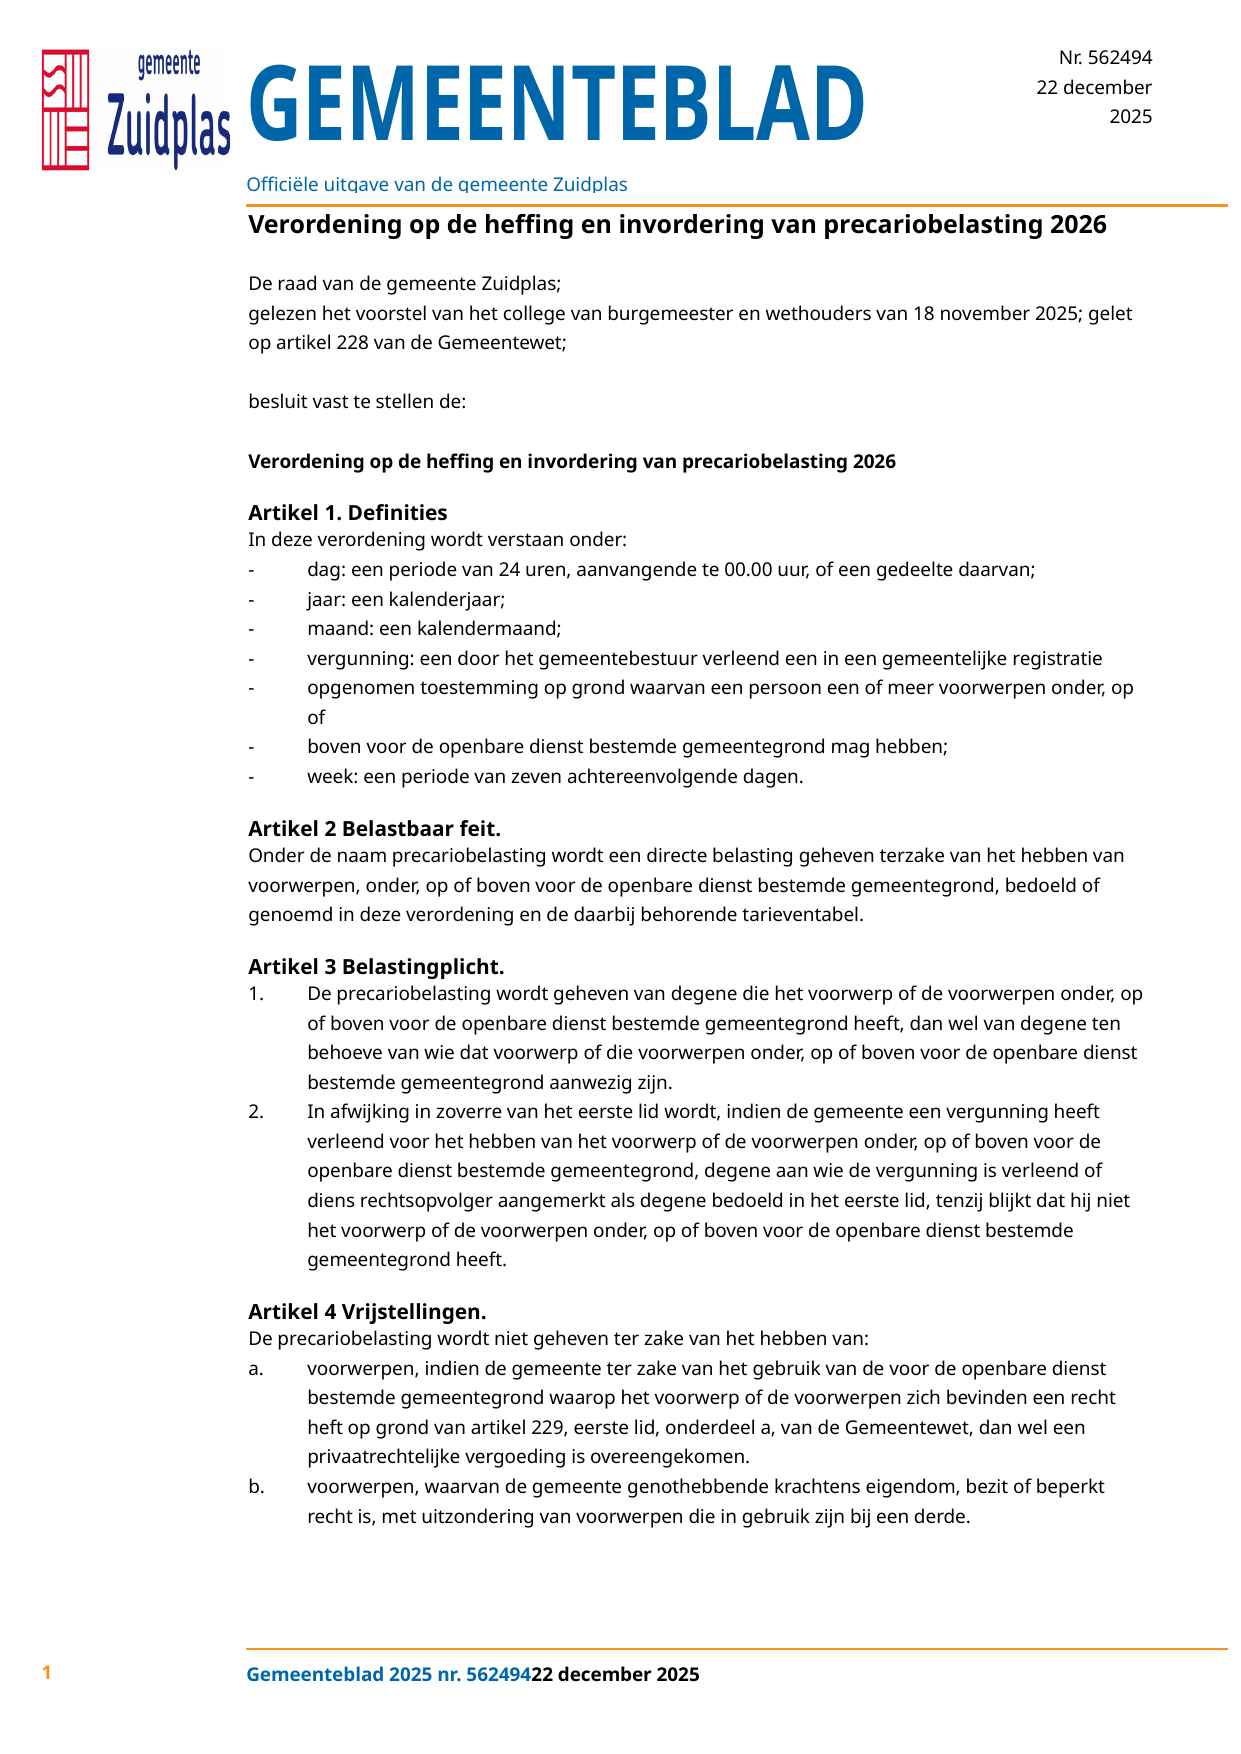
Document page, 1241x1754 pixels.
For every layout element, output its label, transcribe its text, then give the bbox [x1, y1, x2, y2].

list voorwerpen, indien de gemeente ter zake van het gebruik van de voor de openbare dienst bestemde gemeentegrond waarop het voorwerp of de voorwerpen zich bevinden een recht heft op grond van artikel 229, eerste lid, onderdeel a, van de Gemeentewet, dan wel een privaatrechtelijke vergoeding is overeengekomen. [248, 1355, 1152, 1469]
list De precariobelasting wordt geheven van degene die het voorwerp of de voorwerpen onder, op of boven voor de openbare dienst bestemde gemeentegrond heeft, dan wel van degene ten behoeve van wie dat voorwerp of die voorwerpen onder, op of boven voor de openbare dienst bestemde gemeentegrond aanwezig zijn. [248, 980, 1152, 1095]
text Verordening op de heffing en invordering van precariobelasting 2026 [248, 448, 1152, 473]
text gelezen het voorstel van het college van burgemeester en wethouders van 18 november 2025; gelet op artikel 228 van de Gemeentewet; [248, 300, 1152, 355]
text Artikel 3 Belastingplicht. [248, 952, 1152, 980]
text besluit vast te stellen de: [248, 389, 1152, 414]
text In deze verordening wordt verstaan onder: [248, 527, 1152, 552]
list opgenomen toestemming op grond waarvan een persoon een of meer voorwerpen onder, op of [248, 674, 1152, 730]
list week: een periode van zeven achtereenvolgende dagen. [248, 763, 1152, 789]
list voorwerpen, waarvan de gemeente genothebbende krachtens eigendom, bezit of beperkt recht is, met uitzondering van voorwerpen die in gebruik zijn bij een derde. [248, 1473, 1152, 1528]
text Onder de naam precariobelasting wordt een directe belasting geheven terzake van het hebben van voorwerpen, onder, op of boven voor de openbare dienst bestemde gemeentegrond, bedoeld of genoemd in deze verordening en de daarbij behorende tarieventabel. [248, 842, 1152, 927]
list In afwijking in zoverre van het eerste lid wordt, indien de gemeente een vergunning heeft verleend voor het hebben van het voorwerp of de voorwerpen onder, op of boven voor de openbare dienst bestemde gemeentegrond, degene aan wie de vergunning is verleend of diens rechtsopvolger aangemerkt als degene bedoeld in het eerste lid, tenzij blijkt dat hij niet het voorwerp of de voorwerpen onder, op of boven voor de openbare dienst bestemde gemeentegrond heeft. [248, 1098, 1152, 1272]
list jaar: een kalenderjaar; [248, 586, 1152, 612]
text De raad van de gemeente Zuidplas; [248, 270, 1152, 296]
list boven voor de openbare dienst bestemde gemeentegrond mag hebben; [248, 734, 1152, 759]
list maand: een kalendermaand; [248, 615, 1152, 641]
text Artikel 4 Vrijstellingen. [248, 1297, 1152, 1325]
text Artikel 2 Belastbaar feit. [248, 814, 1152, 842]
picture [41, 47, 231, 172]
text De precariobelasting wordt niet geheven ter zake van het hebben van: [248, 1325, 1152, 1351]
list dag: een periode van 24 uren, aanvangende te 00.00 uur, of een gedeelte daarvan; [248, 556, 1152, 582]
text Verordening op de heffing en invordering van precariobelasting 2026 [248, 207, 1152, 241]
list vergunning: een door het gemeentebestuur verleend een in een gemeentelijke registratie [248, 645, 1152, 671]
text Artikel 1. Definities [248, 498, 1152, 527]
